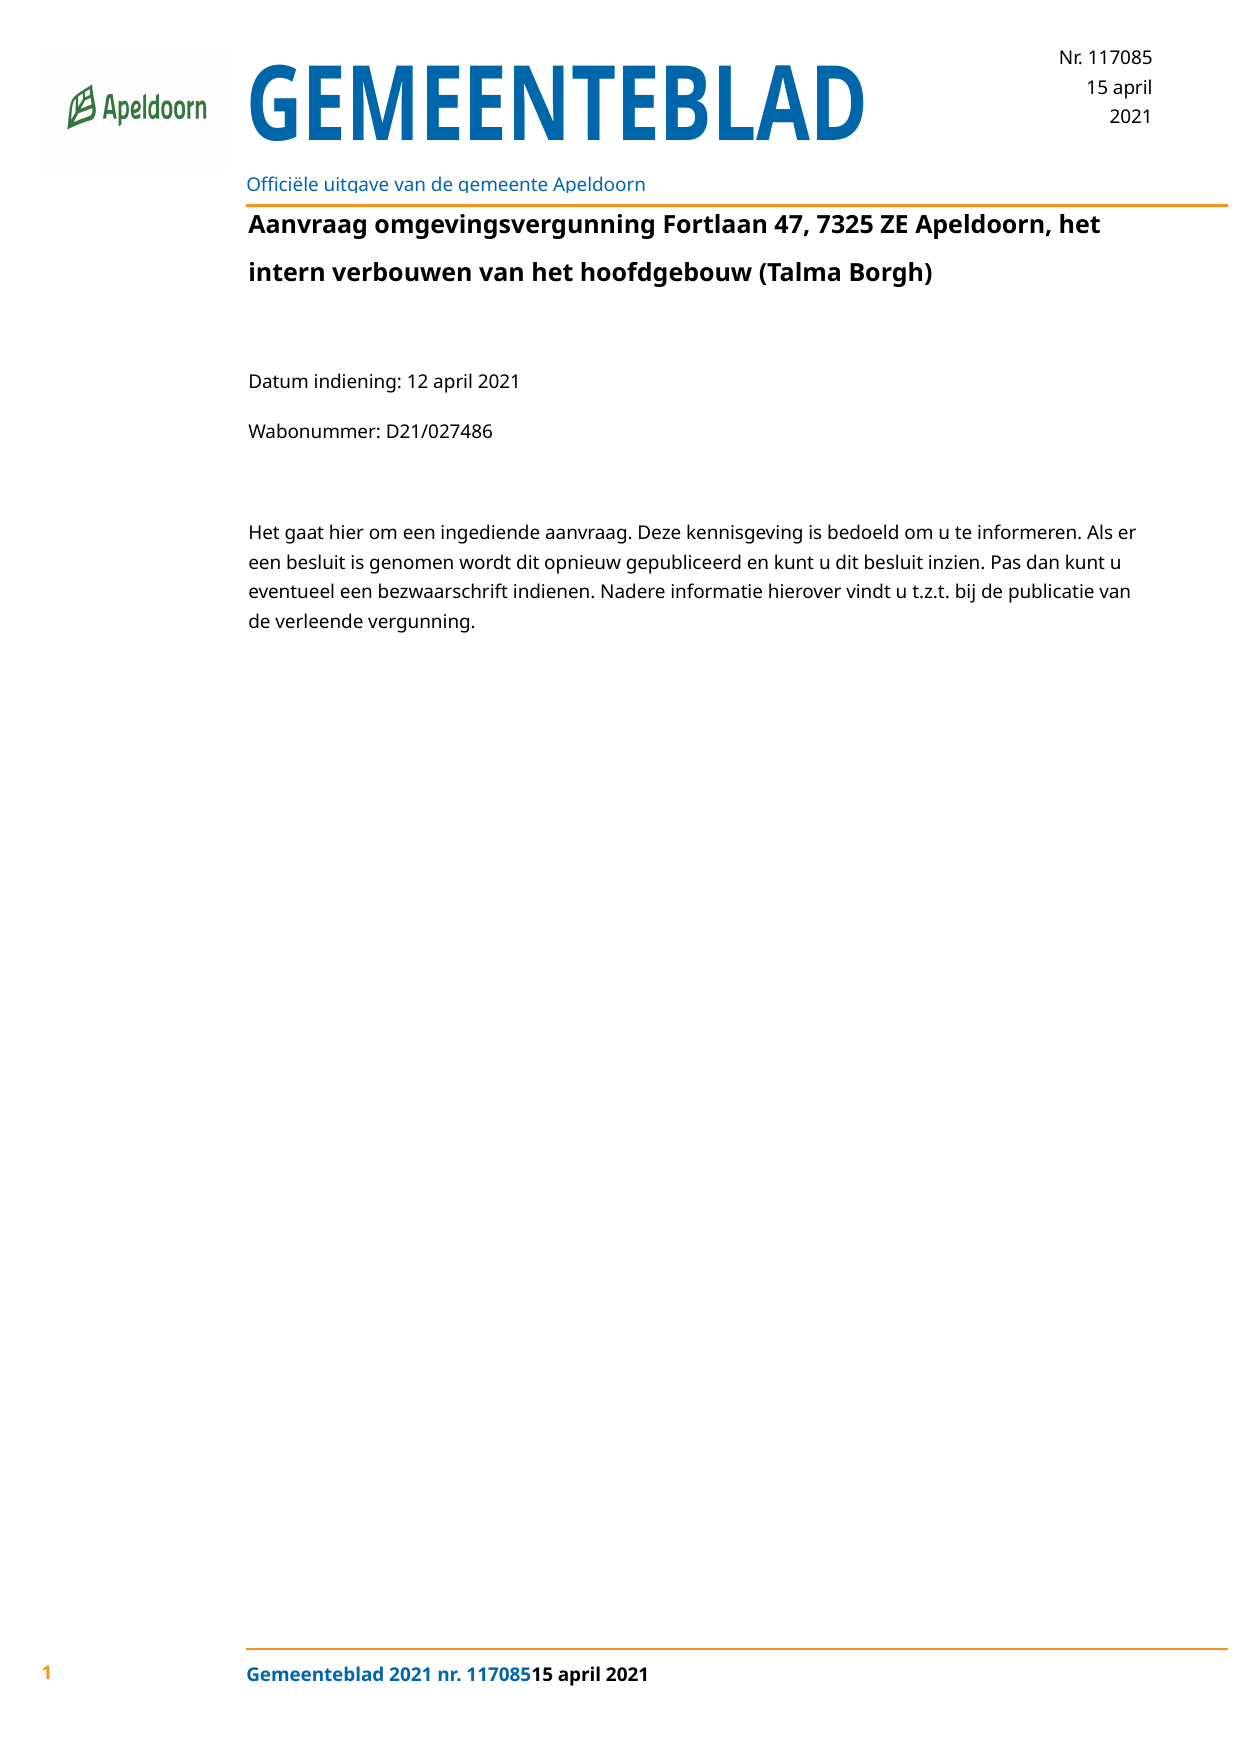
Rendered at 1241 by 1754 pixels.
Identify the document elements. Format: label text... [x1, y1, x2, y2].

text Aanvraag omgevingsvergunning Fortlaan 47, 7325 ZE Apeldoorn, het intern verbouwen van het hoofdgebouw (Talma Borgh) [248, 207, 1152, 288]
text Datum indiening: 12 april 2021 [248, 368, 1152, 394]
text Wabonummer: D21/027486 [248, 419, 1152, 444]
picture [41, 47, 231, 172]
text Het gaat hier om een ingediende aanvraag. Deze kennisgeving is bedoeld om u te informeren. Als er een besluit is genomen wordt dit opnieuw gepubliceerd en kunt u dit besluit inzien. Pas dan kunt u eventueel een bezwaarschrift indienen. Nadere informatie hierover vindt u t.z.t. bij de publicatie van de verleende vergunning. [248, 519, 1152, 634]
